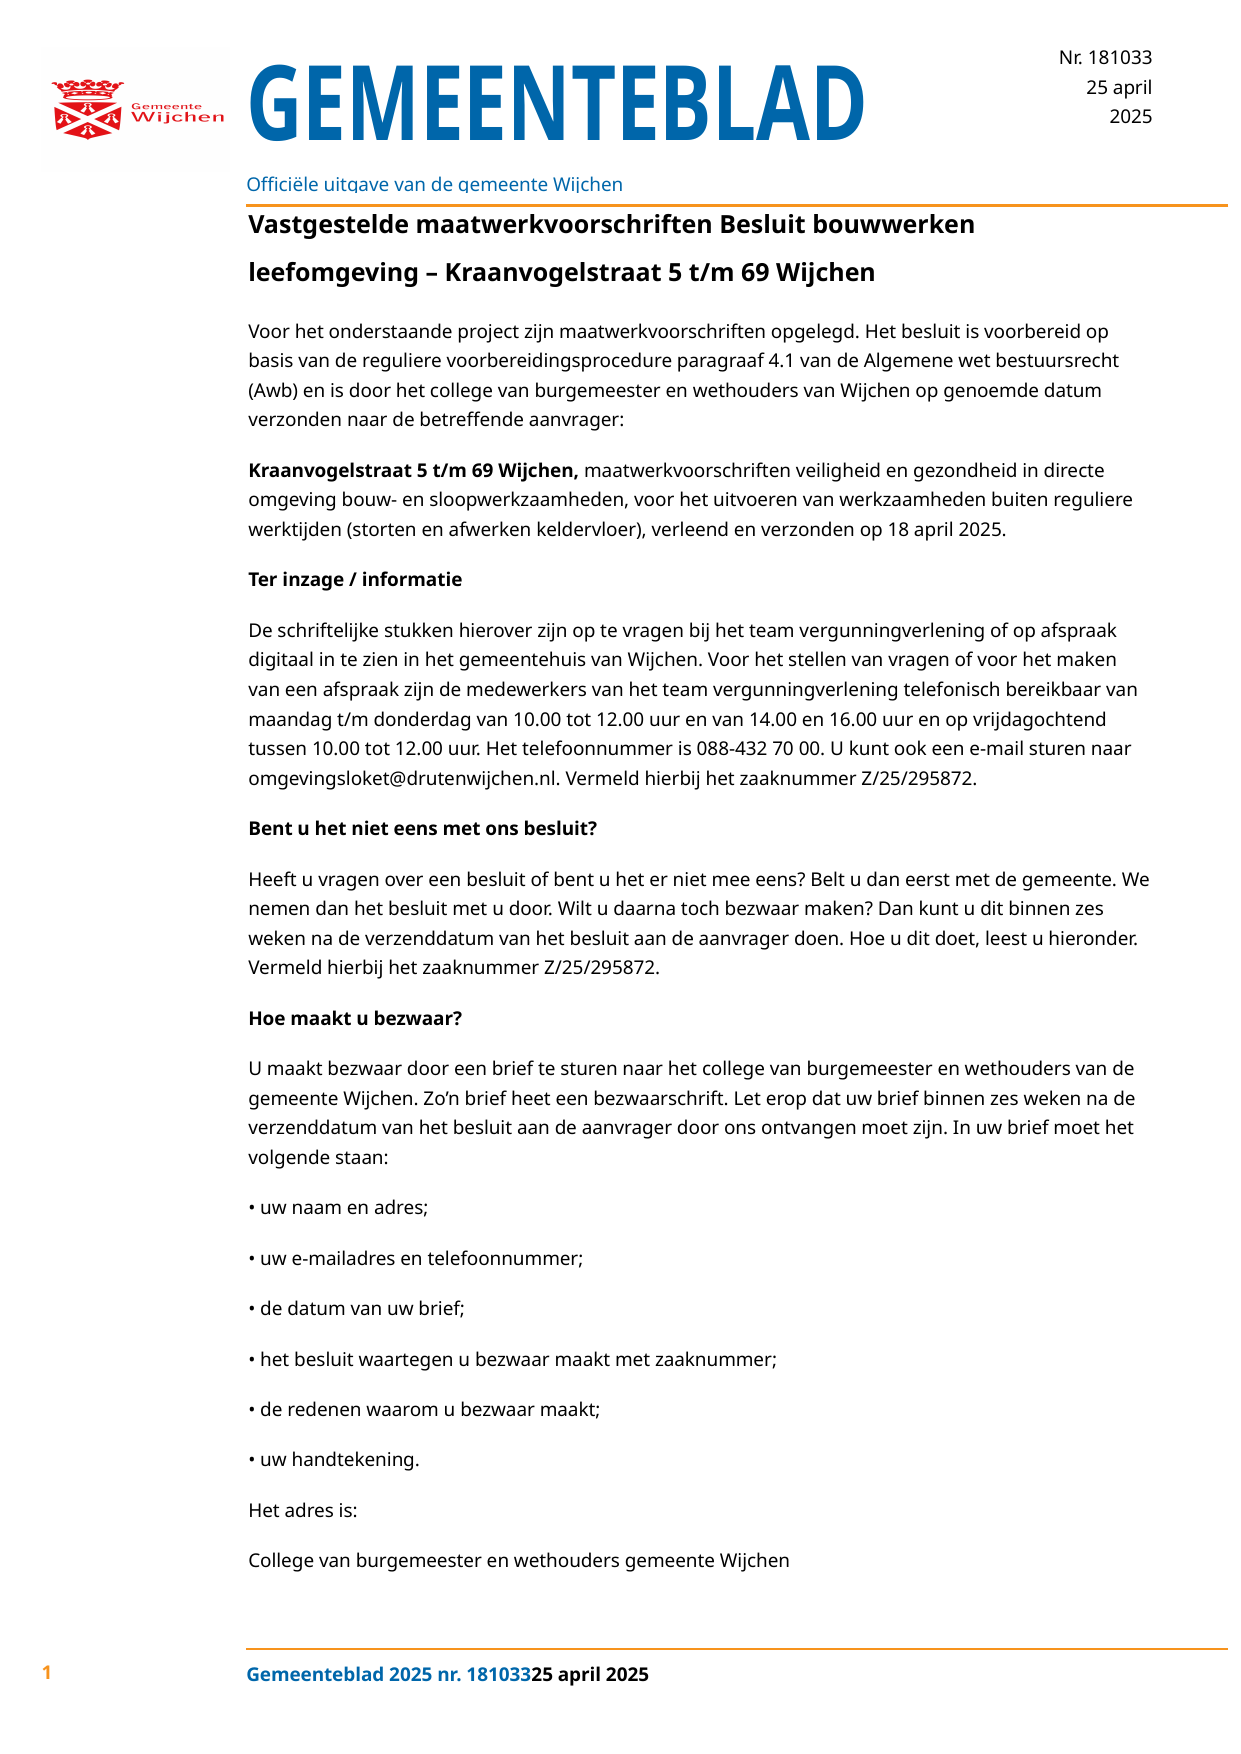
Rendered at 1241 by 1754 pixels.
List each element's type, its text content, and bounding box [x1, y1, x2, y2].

text Ter inzage / informatie [248, 567, 1152, 592]
text • uw e-mailadres en telefoonnummer; [248, 1245, 1152, 1271]
text Voor het onderstaande project zijn maatwerkvoorschriften opgelegd. Het besluit is voorbereid op basis van de reguliere voorbereidingsprocedure paragraaf 4.1 van de Algemene wet bestuursrecht (Awb) en is door het college van burgemeester en wethouders van Wijchen op genoemde datum verzonden naar de betreffende aanvrager: [248, 318, 1152, 432]
text College van burgemeester en wethouders gemeente Wijchen [248, 1547, 1152, 1573]
text • uw handtekening. [248, 1447, 1152, 1472]
text Het adres is: [248, 1497, 1152, 1523]
text De schriftelijke stukken hierover zijn op te vragen bij het team vergunningverlening of op afspraak digitaal in te zien in het gemeentehuis van Wijchen. Voor het stellen van vragen of voor het maken van een afspraak zijn de medewerkers van het team vergunningverlening telefonisch bereikbaar van maandag t/m donderdag van 10.00 tot 12.00 uur en van 14.00 en 16.00 uur en op vrijdagochtend tussen 10.00 tot 12.00 uur. Het telefoonnummer is 088-432 70 00. U kunt ook een e-mail sturen naar omgevingsloket@drutenwijchen.nl. Vermeld hierbij het zaaknummer Z/25/295872. [248, 617, 1152, 791]
text • de datum van uw brief; [248, 1295, 1152, 1321]
text • het besluit waartegen u bezwaar maakt met zaaknummer; [248, 1346, 1152, 1372]
text Vastgestelde maatwerkvoorschriften Besluit bouwwerken leefomgeving – Kraanvogelstraat 5 t/m 69 Wijchen [248, 207, 1152, 288]
text U maakt bezwaar door een brief te sturen naar het college van burgemeester en wethouders van de gemeente Wijchen. Zo’n brief heet een bezwaarschrift. Let erop dat uw brief binnen zes weken na de verzenddatum van het besluit aan de aanvrager door ons ontvangen moet zijn. In uw brief moet het volgende staan: [248, 1055, 1152, 1170]
text Hoe maakt u bezwaar? [248, 1005, 1152, 1031]
text • uw naam en adres; [248, 1194, 1152, 1220]
text Kraanvogelstraat 5 t/m 69 Wijchen, maatwerkvoorschriften veiligheid en gezondheid in directe omgeving bouw- en sloopwerkzaamheden, voor het uitvoeren van werkzaamheden buiten reguliere werktijden (storten en afwerken keldervloer), verleend en verzonden op 18 april 2025. [248, 457, 1152, 542]
text Bent u het niet eens met ons besluit? [248, 815, 1152, 841]
picture [41, 47, 231, 172]
text Heeft u vragen over een besluit of bent u het er niet mee eens? Belt u dan eerst met de gemeente. We nemen dan het besluit met u door. Wilt u daarna toch bezwaar maken? Dan kunt u dit binnen zes weken na de verzenddatum van het besluit aan de aanvrager doen. Hoe u dit doet, leest u hieronder. Vermeld hierbij het zaaknummer Z/25/295872. [248, 866, 1152, 980]
text • de redenen waarom u bezwaar maakt; [248, 1396, 1152, 1422]
